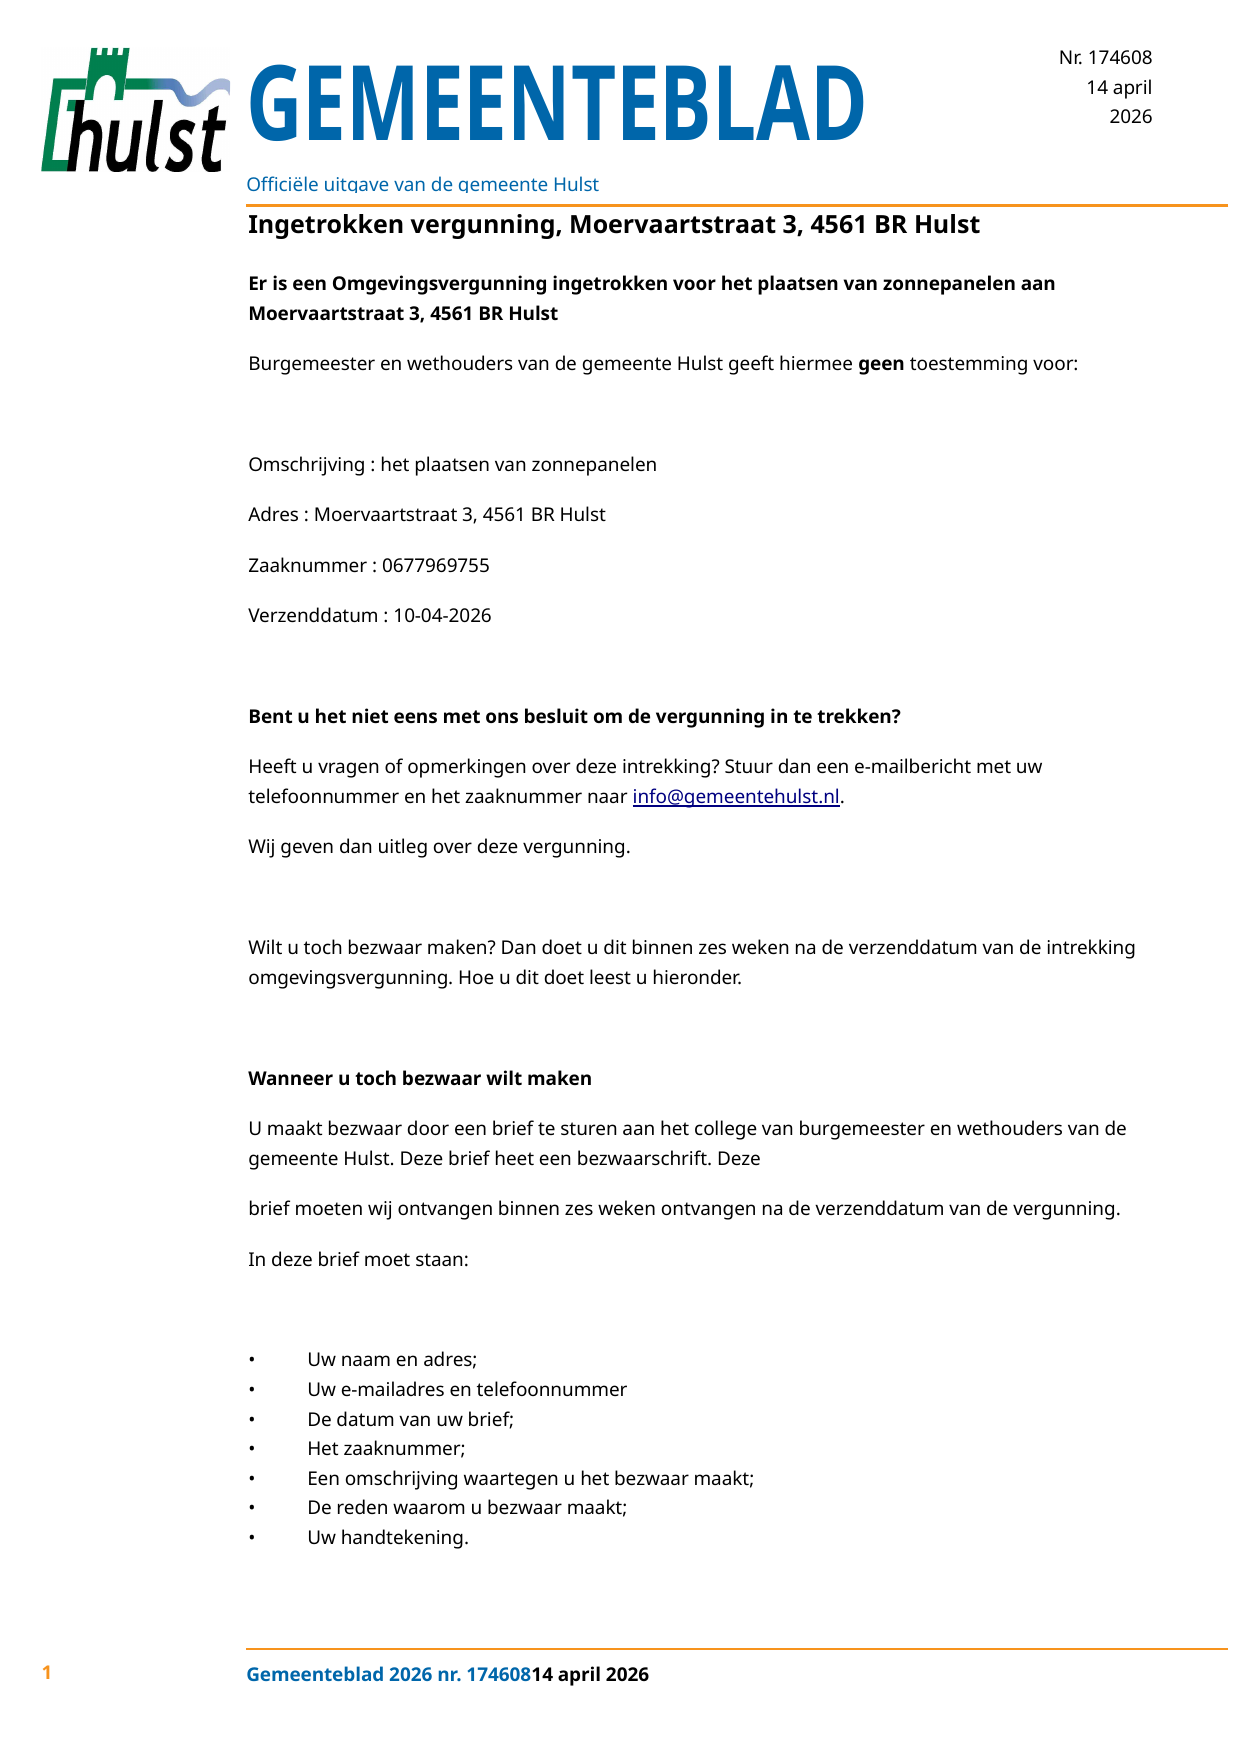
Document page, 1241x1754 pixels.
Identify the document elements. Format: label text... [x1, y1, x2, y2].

list Uw handtekening. [248, 1524, 1152, 1550]
text Wilt u toch bezwaar maken? Dan doet u dit binnen zes weken na de verzenddatum van de intrekking omgevingsvergunning. Hoe u dit doet leest u hieronder. [248, 934, 1152, 990]
list Uw naam en adres; [248, 1347, 1152, 1372]
text Burgemeester en wethouders van de gemeente Hulst geeft hiermee geen toestemming voor: [248, 350, 1152, 376]
text Ingetrokken vergunning, Moervaartstraat 3, 4561 BR Hulst [248, 207, 1152, 241]
text Verzenddatum : 10-04-2026 [248, 602, 1152, 628]
text Heeft u vragen of opmerkingen over deze intrekking? Stuur dan een e-mailbericht met uw telefoonnummer en het zaaknummer naar info@gemeentehulst.nl. [248, 754, 1152, 809]
picture [41, 47, 231, 172]
text brief moeten wij ontvangen binnen zes weken ontvangen na de verzenddatum van de vergunning. [248, 1195, 1152, 1221]
text Bent u het niet eens met ons besluit om de vergunning in te trekken? [248, 703, 1152, 729]
text Omschrijving : het plaatsen van zonnepanelen [248, 451, 1152, 477]
text Er is een Omgevingsvergunning ingetrokken voor het plaatsen van zonnepanelen aan Moervaartstraat 3, 4561 BR Hulst [248, 270, 1152, 326]
list De reden waarom u bezwaar maakt; [248, 1494, 1152, 1520]
text Zaaknummer : 0677969755 [248, 552, 1152, 578]
text Wanneer u toch bezwaar wilt maken [248, 1065, 1152, 1091]
text Adres : Moervaartstraat 3, 4561 BR Hulst [248, 502, 1152, 527]
text Wij geven dan uitleg over deze vergunning. [248, 834, 1152, 859]
list Een omschrijving waartegen u het bezwaar maakt; [248, 1465, 1152, 1491]
list Het zaaknummer; [248, 1435, 1152, 1461]
text In deze brief moet staan: [248, 1246, 1152, 1271]
text U maakt bezwaar door een brief te sturen aan het college van burgemeester en wethouders van de gemeente Hulst. Deze brief heet een bezwaarschrift. Deze [248, 1115, 1152, 1171]
list Uw e-mailadres en telefoonnummer [248, 1376, 1152, 1402]
list De datum van uw brief; [248, 1406, 1152, 1431]
